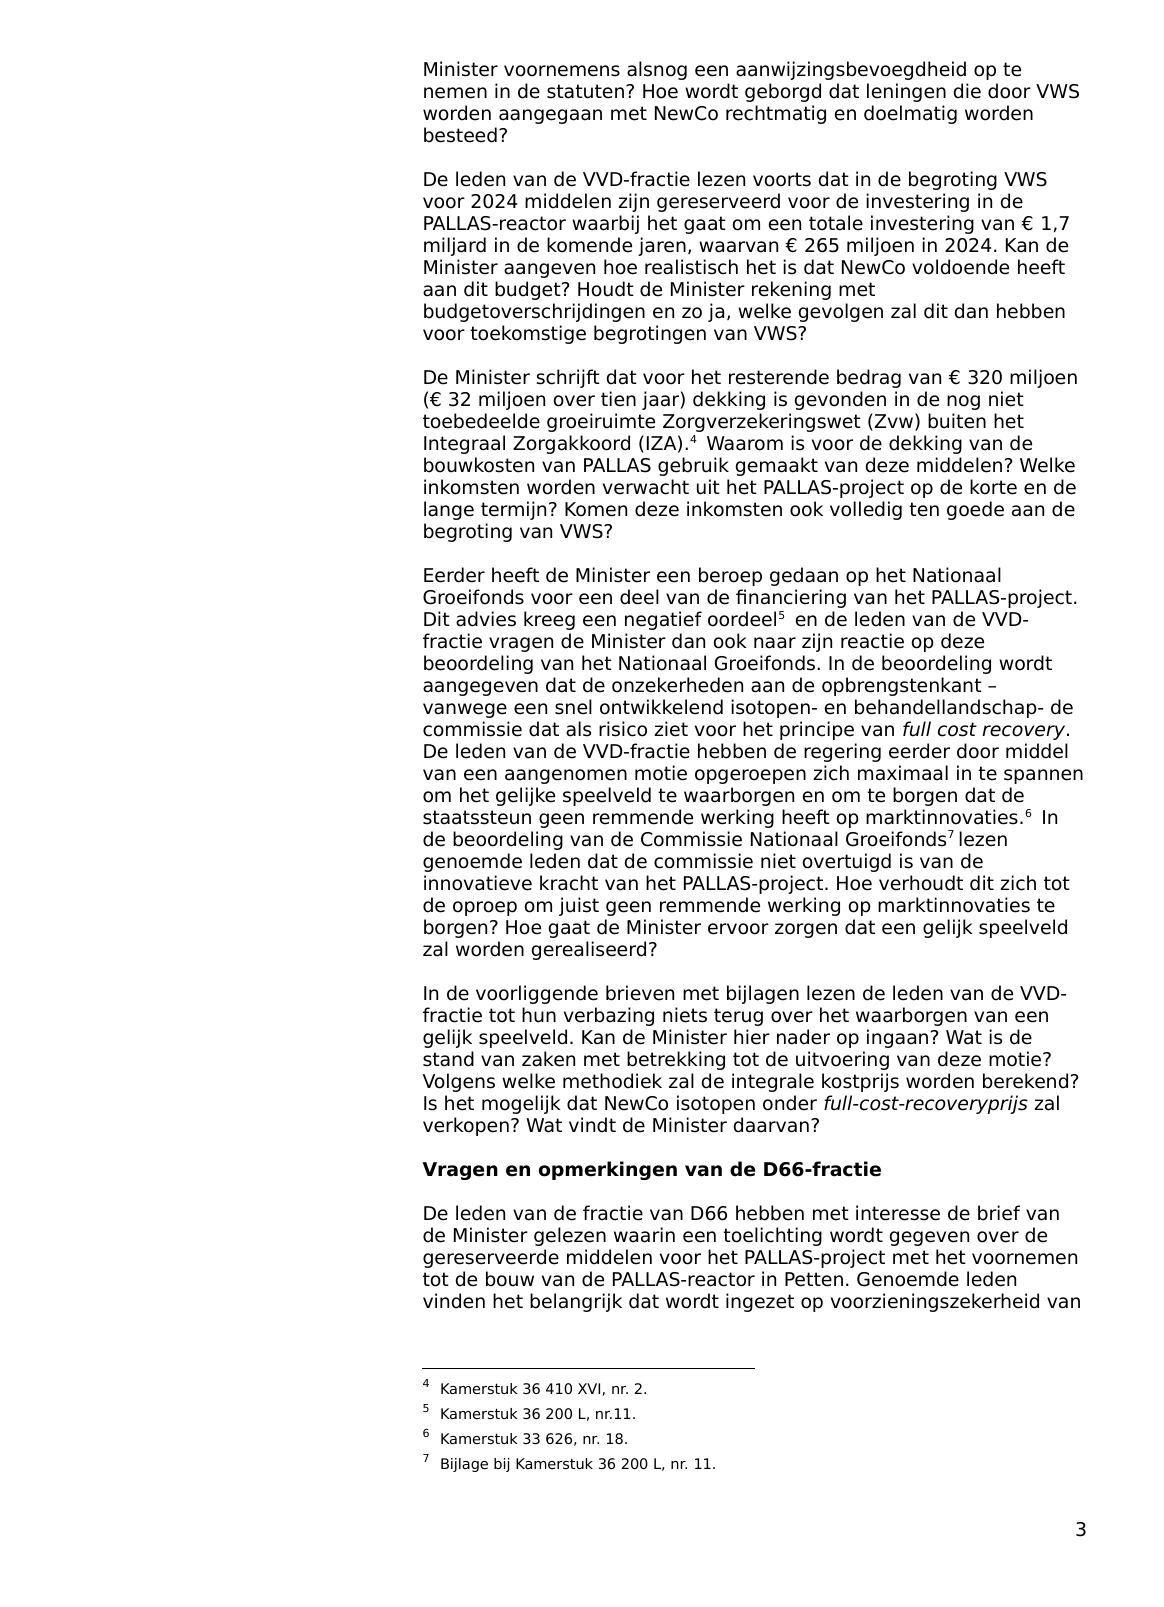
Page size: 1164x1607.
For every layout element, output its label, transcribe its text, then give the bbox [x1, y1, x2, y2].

text Kamerstuk 36 200 L, nr.11. [422, 1402, 1087, 1424]
text Kamerstuk 33 626, nr. 18. [422, 1427, 1087, 1449]
text Bijlage bij Kamerstuk 36 200 L, nr. 11. [422, 1452, 1087, 1474]
text De Minister schrijft dat voor het resterende bedrag van € 320 miljoen (€ 32 miljoen over tien jaar) dekking is gevonden in de nog niet toebedeelde groeiruimte Zorgverzekeringswet (Zvw) buiten het Integraal Zorgakkoord (IZA). Waarom is voor de dekking van de bouwkosten van PALLAS gebruik gemaakt van deze middelen? Welke inkomsten worden verwacht uit het PALLAS-project op de korte en de lange termijn? Komen deze inkomsten ook volledig ten goede aan de begroting van VWS? [422, 367, 1087, 543]
text Kamerstuk 36 410 XVI, nr. 2. [422, 1377, 1087, 1399]
subtitle Vragen en opmerkingen van de D66-fractie [422, 1159, 1087, 1181]
text In de voorliggende brieven met bijlagen lezen de leden van de VVD-fractie tot hun verbazing niets terug over het waarborgen van een gelijk speelveld. Kan de Minister hier nader op ingaan? Wat is de stand van zaken met betrekking tot de uitvoering van deze motie? Volgens welke methodiek zal de integrale kostprijs worden berekend? Is het mogelijk dat NewCo isotopen onder full-cost-recoveryprijs zal verkopen? Wat vindt de Minister daarvan? [422, 983, 1087, 1137]
text De leden van de fractie van D66 hebben met interesse de brief van de Minister gelezen waarin een toelichting wordt gegeven over de gereserveerde middelen voor het PALLAS-project met het voornemen tot de bouw van de PALLAS-reactor in Petten. Genoemde leden vinden het belangrijk dat wordt ingezet op voorzieningszekerheid van [422, 1203, 1087, 1313]
text Minister voornemens alsnog een aanwijzingsbevoegdheid op te nemen in de statuten? Hoe wordt geborgd dat leningen die door VWS worden aangegaan met NewCo rechtmatig en doelmatig worden besteed? [422, 59, 1087, 147]
text Eerder heeft de Minister een beroep gedaan op het Nationaal Groeifonds voor een deel van de financiering van het PALLAS-project. Dit advies kreeg een negatief oordeel en de leden van de VVD-fractie vragen de Minister dan ook naar zijn reactie op deze beoordeling van het Nationaal Groeifonds. In de beoordeling wordt aangegeven dat de onzekerheden aan de opbrengstenkant – vanwege een snel ontwikkelend isotopen- en behandellandschap- de commissie dat als risico ziet voor het principe van full cost recovery. De leden van de VVD-fractie hebben de regering eerder door middel van een aangenomen motie opgeroepen zich maximaal in te spannen om het gelijke speelveld te waarborgen en om te borgen dat de staatssteun geen remmende werking heeft op marktinnovaties. In de beoordeling van de Commissie Nationaal Groeifondslezen genoemde leden dat de commissie niet overtuigd is van de innovatieve kracht van het PALLAS-project. Hoe verhoudt dit zich tot de oproep om juist geen remmende werking op marktinnovaties te borgen? Hoe gaat de Minister ervoor zorgen dat een gelijk speelveld zal worden gerealiseerd? [422, 565, 1087, 961]
text De leden van de VVD-fractie lezen voorts dat in de begroting VWS voor 2024 middelen zijn gereserveerd voor de investering in de PALLAS-reactor waarbij het gaat om een totale investering van € 1,7 miljard in de komende jaren, waarvan € 265 miljoen in 2024. Kan de Minister aangeven hoe realistisch het is dat NewCo voldoende heeft aan dit budget? Houdt de Minister rekening met budgetoverschrijdingen en zo ja, welke gevolgen zal dit dan hebben voor toekomstige begrotingen van VWS? [422, 169, 1087, 345]
